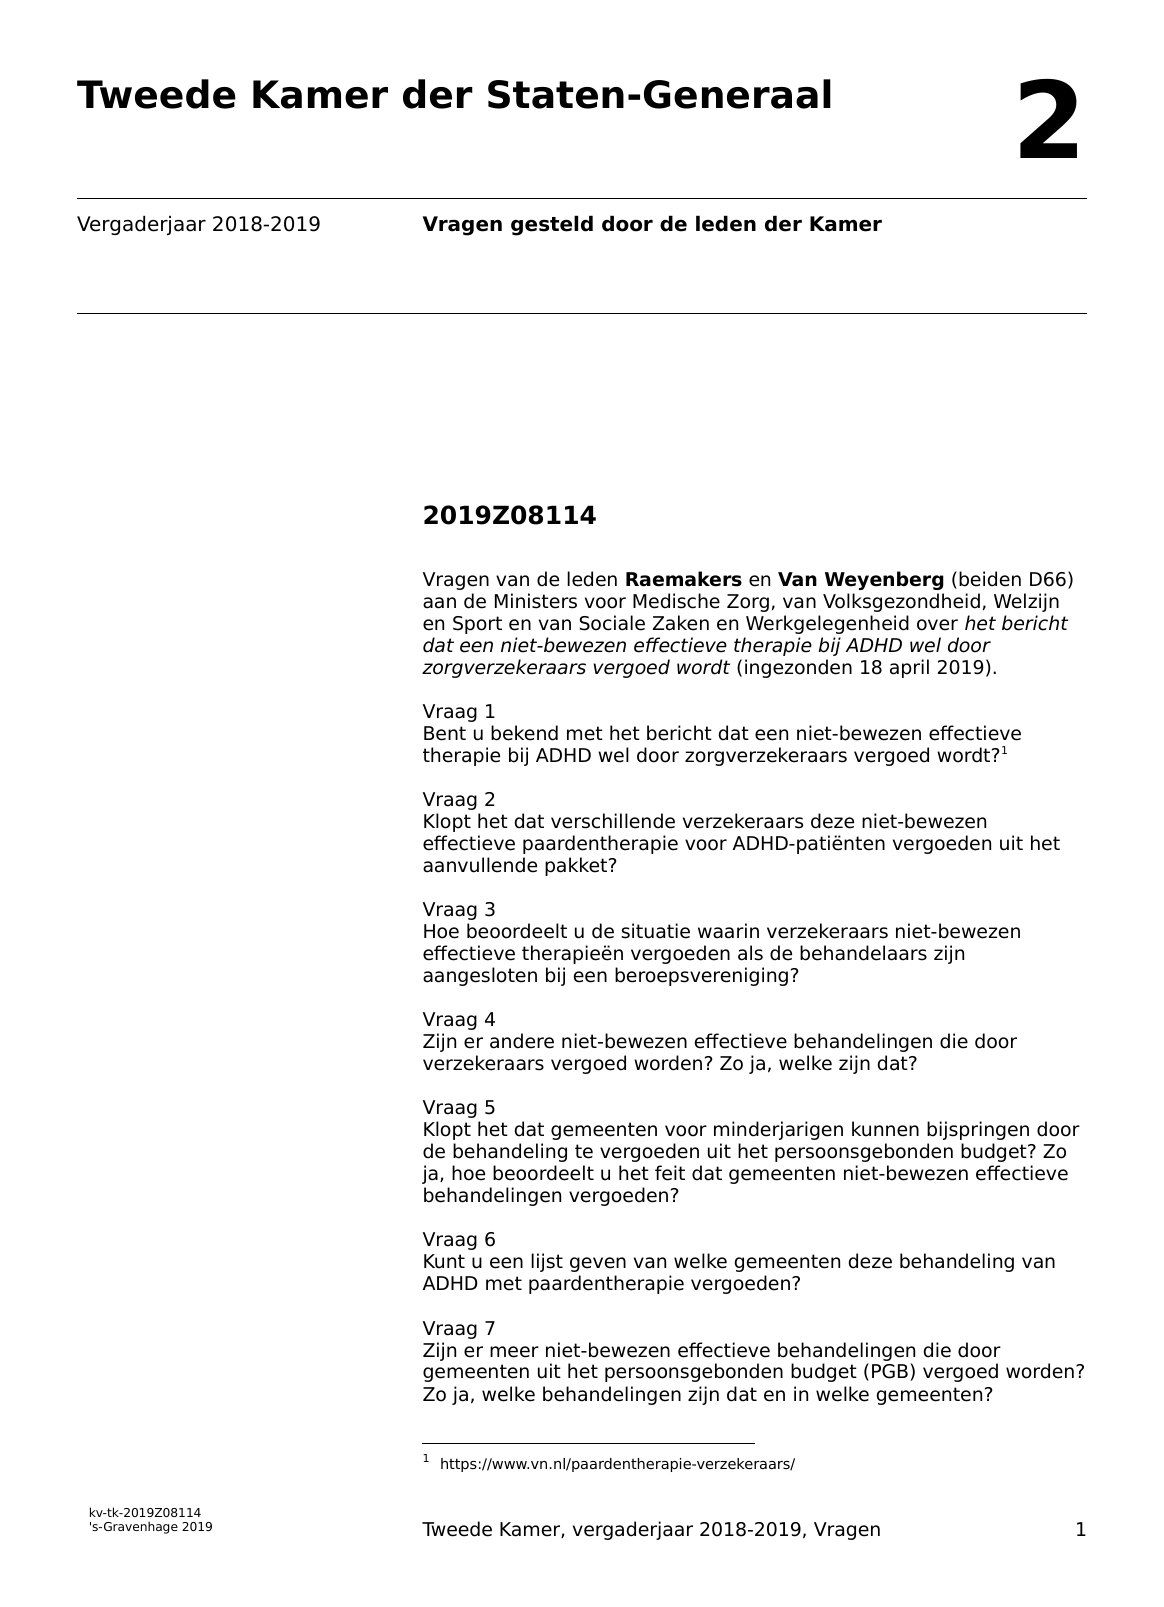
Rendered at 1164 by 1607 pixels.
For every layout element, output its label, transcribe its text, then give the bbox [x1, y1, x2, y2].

text 2019Z08114 [422, 501, 1087, 531]
text Klopt het dat verschillende verzekeraars deze niet-bewezen effectieve paardentherapie voor ADHD-patiënten vergoeden uit het aanvullende pakket? [422, 811, 1087, 877]
table_cell Vergaderjaar 2018-2019 [77, 199, 422, 313]
text Vraag 4 [422, 1009, 1087, 1031]
text Vragen van de leden Raemakers en Van Weyenberg (beiden D66) aan de Ministers voor Medische Zorg, van Volksgezondheid, Welzijn en Sport en van Sociale Zaken en Werkgelegenheid over het bericht dat een niet-bewezen effectieve therapie bij ADHD wel door zorgverzekeraars vergoed wordt (ingezonden 18 april 2019). [422, 569, 1087, 679]
text Hoe beoordeelt u de situatie waarin verzekeraars niet-bewezen effectieve therapieën vergoeden als de behandelaars zijn aangesloten bij een beroepsvereniging? [422, 921, 1087, 987]
text Vraag 6 [422, 1229, 1087, 1251]
text Zijn er andere niet-bewezen effectieve behandelingen die door verzekeraars vergoed worden? Zo ja, welke zijn dat? [422, 1031, 1087, 1075]
text Kunt u een lijst geven van welke gemeenten deze behandeling van ADHD met paardentherapie vergoeden? [422, 1251, 1087, 1295]
text 's-Gravenhage 2019 [88, 1520, 323, 1534]
text kv-tk-2019Z08114 [88, 1506, 323, 1520]
text Bent u bekend met het bericht dat een niet-bewezen effectieve therapie bij ADHD wel door zorgverzekeraars vergoed wordt? [422, 723, 1087, 767]
table_header Tweede Kamer der Staten-Generaal [77, 59, 886, 198]
text Zijn er meer niet-bewezen effectieve behandelingen die door gemeenten uit het persoonsgebonden budget (PGB) vergoed worden? Zo ja, welke behandelingen zijn dat en in welke gemeenten? [422, 1339, 1087, 1405]
table_header 2 [886, 59, 1087, 198]
text Vraag 3 [422, 899, 1087, 921]
text Vraag 1 [422, 701, 1087, 723]
text Vraag 7 [422, 1317, 1087, 1339]
table_cell Vragen gesteld door de leden der Kamer [422, 199, 1087, 313]
text Vraag 5 [422, 1097, 1087, 1119]
text https://www.vn.nl/paardentherapie-verzekeraars/ [422, 1452, 1087, 1474]
text Vraag 2 [422, 789, 1087, 811]
text Klopt het dat gemeenten voor minderjarigen kunnen bijspringen door de behandeling te vergoeden uit het persoonsgebonden budget? Zo ja, hoe beoordeelt u het feit dat gemeenten niet-bewezen effectieve behandelingen vergoeden? [422, 1119, 1087, 1207]
